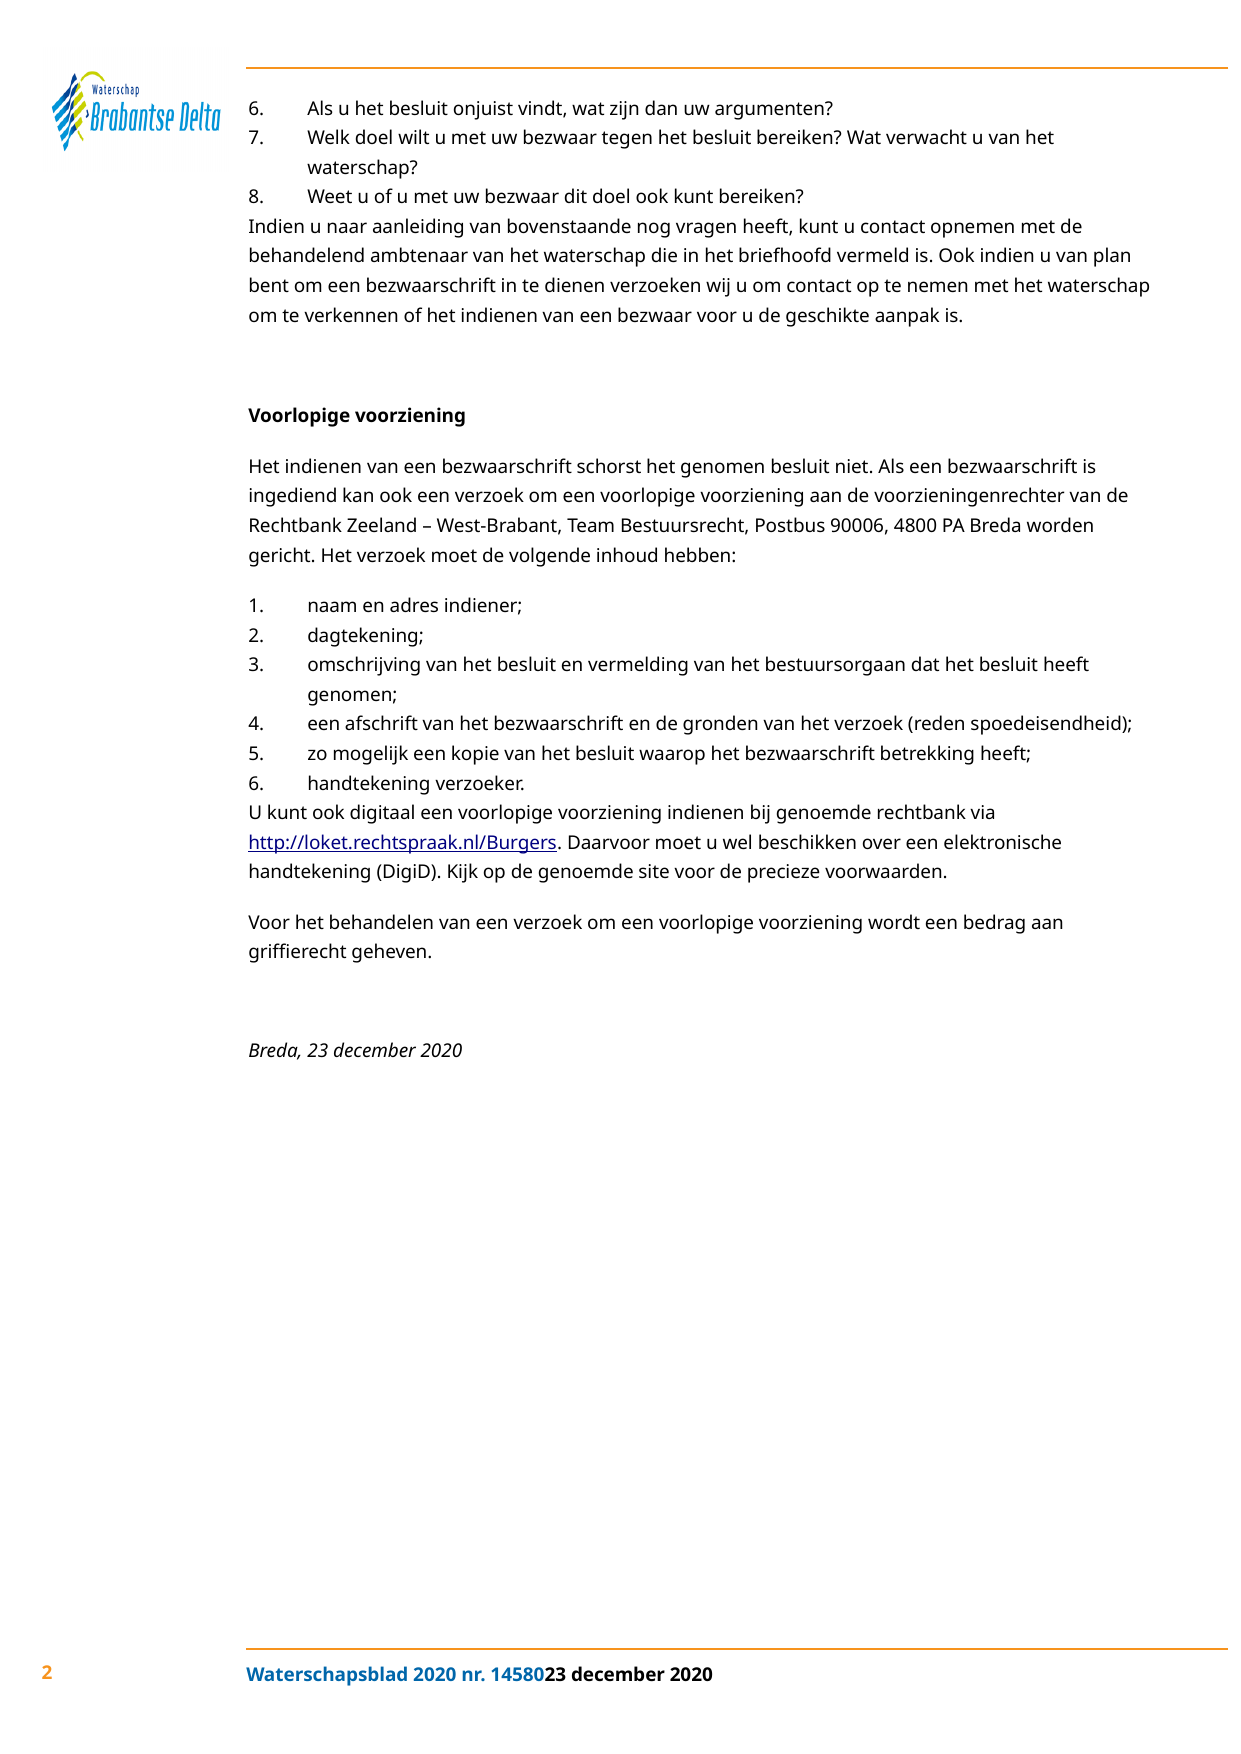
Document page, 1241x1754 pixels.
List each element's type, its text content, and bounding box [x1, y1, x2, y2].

text Het indienen van een bezwaarschrift schorst het genomen besluit niet. Als een bezwaarschrift is ingediend kan ook een verzoek om een voorlopige voorziening aan de voorzieningenrechter van de Rechtbank Zeeland – West-Brabant, Team Bestuursrecht, Postbus 90006, 4800 PA Breda worden gericht. Het verzoek moet de volgende inhoud hebben: [248, 453, 1152, 568]
list Als u het besluit onjuist vindt, wat zijn dan uw argumenten? [248, 95, 1152, 121]
text Voorlopige voorziening [248, 403, 1152, 428]
list omschrijving van het besluit en vermelding van het bestuursorgaan dat het besluit heeft genomen; [248, 651, 1152, 707]
list Welk doel wilt u met uw bezwaar tegen het besluit bereiken? Wat verwacht u van het waterschap? [248, 124, 1152, 180]
list handtekening verzoeker. [248, 770, 1152, 796]
text U kunt ook digitaal een voorlopige voorziening indienen bij genoemde rechtbank via http://loket.rechtspraak.nl/Burgers. Daarvoor moet u wel beschikken over een elektronische handtekening (DigiD). Kijk op de genoemde site voor de precieze voorwaarden. [248, 799, 1152, 884]
text Breda, 23 december 2020 [248, 1037, 1152, 1062]
list een afschrift van het bezwaarschrift en de gronden van het verzoek (reden spoedeisendheid); [248, 711, 1152, 736]
picture [41, 47, 231, 172]
list zo mogelijk een kopie van het besluit waarop het bezwaarschrift betrekking heeft; [248, 740, 1152, 766]
text Voor het behandelen van een verzoek om een voorlopige voorziening wordt een bedrag aan griffierecht geheven. [248, 909, 1152, 964]
list naam en adres indiener; [248, 592, 1152, 618]
list dagtekening; [248, 622, 1152, 648]
text Indien u naar aanleiding van bovenstaande nog vragen heeft, kunt u contact opnemen met de behandelend ambtenaar van het waterschap die in het briefhoofd vermeld is. Ook indien u van plan bent om een bezwaarschrift in te dienen verzoeken wij u om contact op te nemen met het waterschap om te verkennen of het indienen van een bezwaar voor u de geschikte aanpak is. [248, 213, 1152, 328]
list Weet u of u met uw bezwaar dit doel ook kunt bereiken? [248, 183, 1152, 209]
